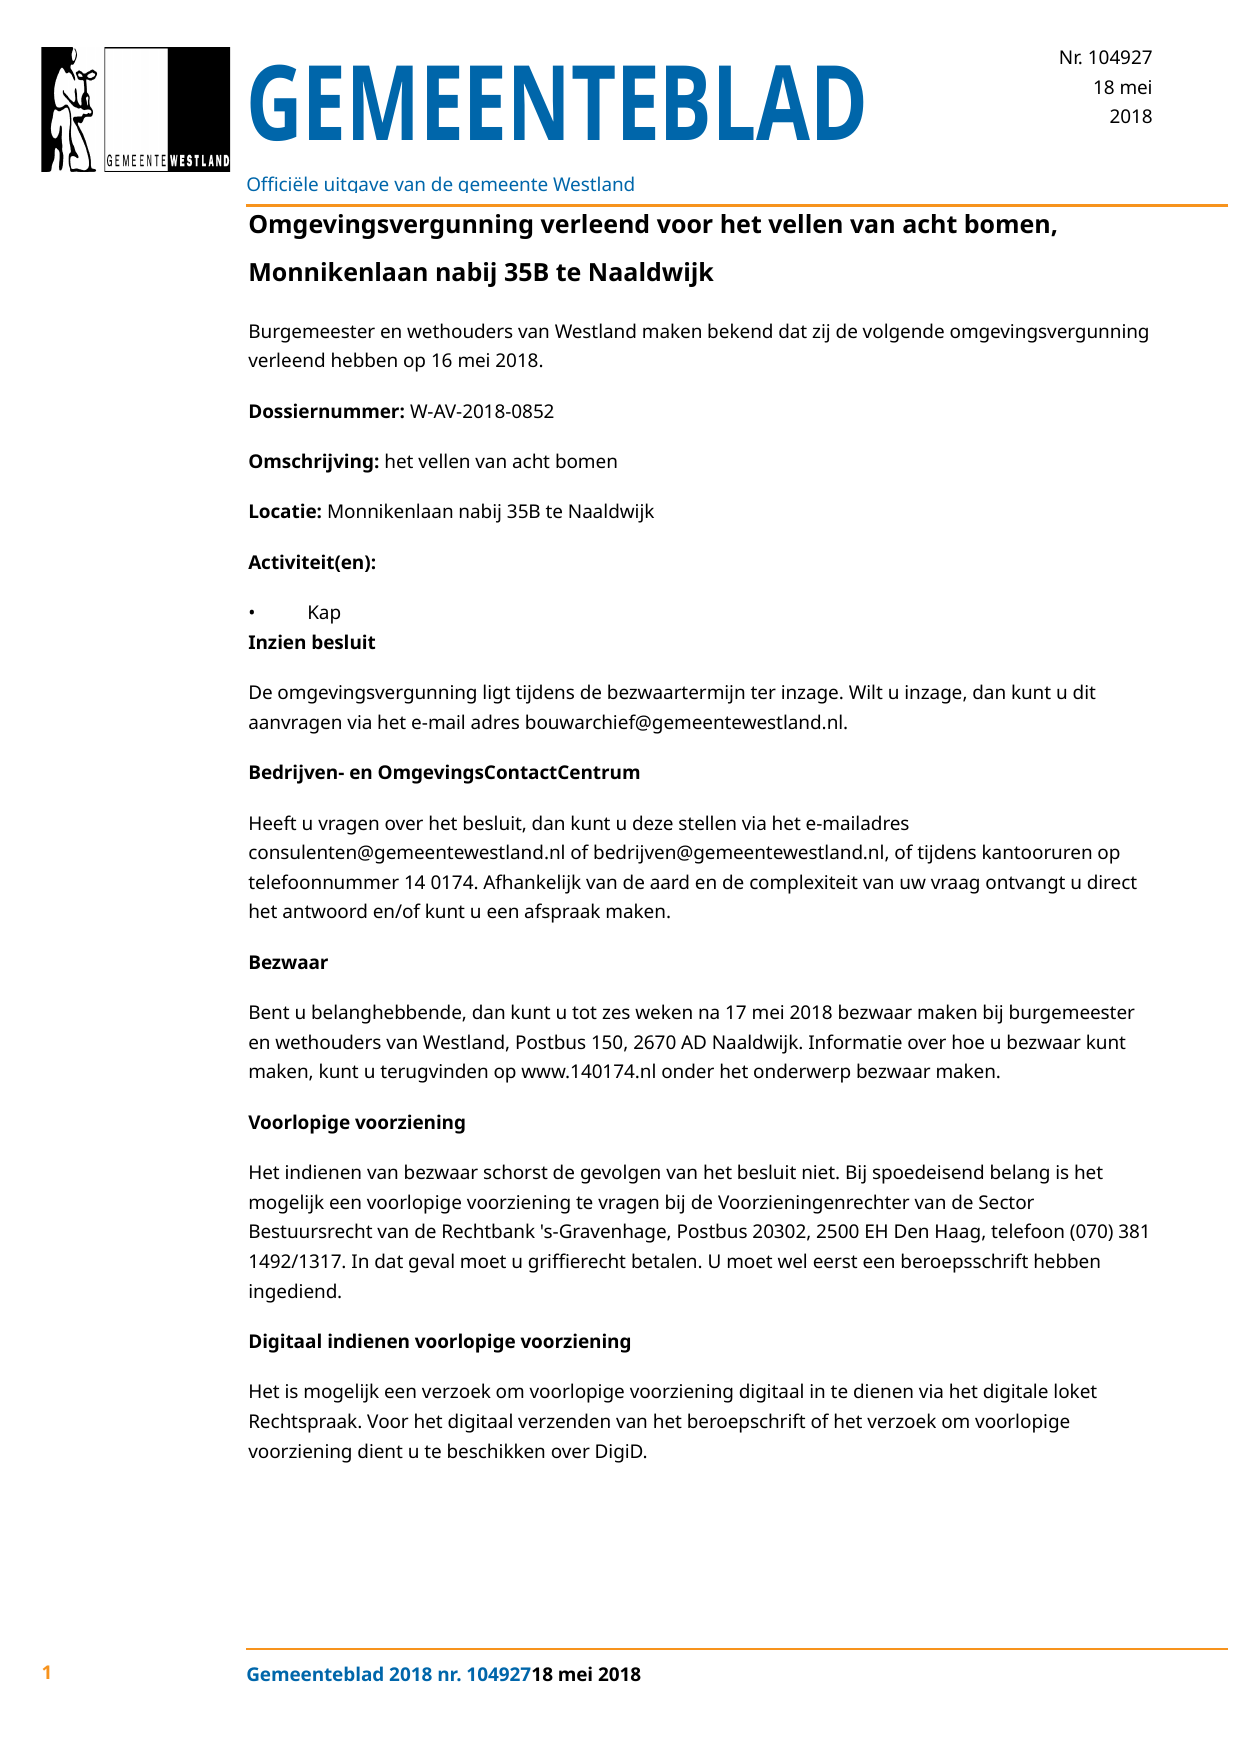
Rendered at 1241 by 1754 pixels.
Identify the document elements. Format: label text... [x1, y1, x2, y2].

text Omgevingsvergunning verleend voor het vellen van acht bomen, Monnikenlaan nabij 35B te Naaldwijk [248, 207, 1152, 288]
picture [41, 47, 231, 172]
text Het indienen van bezwaar schorst de gevolgen van het besluit niet. Bij spoedeisend belang is het mogelijk een voorlopige voorziening te vragen bij de Voorzieningenrechter van de Sector Bestuursrecht van de Rechtbank 's-Gravenhage, Postbus 20302, 2500 EH Den Haag, telefoon (070) 381 1492/1317. In dat geval moet u griffierecht betalen. U moet wel eerst een beroepsschrift hebben ingediend. [248, 1159, 1152, 1304]
text Burgemeester en wethouders van Westland maken bekend dat zij de volgende omgevingsvergunning verleend hebben op 16 mei 2018. [248, 318, 1152, 373]
text Dossiernummer: W-AV-2018-0852 [248, 398, 1152, 424]
text Bedrijven- en OmgevingsContactCentrum [248, 759, 1152, 785]
text Voorlopige voorziening [248, 1109, 1152, 1135]
text Heeft u vragen over het besluit, dan kunt u deze stellen via het e-mailadres consulenten@gemeentewestland.nl of bedrijven@gemeentewestland.nl, of tijdens kantooruren op telefoonnummer 14 0174. Afhankelijk van de aard en de complexiteit van uw vraag ontvangt u direct het antwoord en/of kunt u een afspraak maken. [248, 810, 1152, 924]
text Inzien besluit [248, 629, 1152, 655]
text Het is mogelijk een verzoek om voorlopige voorziening digitaal in te dienen via het digitale loket Rechtspraak. Voor het digitaal verzenden van het beroepschrift of het verzoek om voorlopige voorziening dient u te beschikken over DigiD. [248, 1379, 1152, 1464]
text Locatie: Monnikenlaan nabij 35B te Naaldwijk [248, 499, 1152, 524]
text De omgevingsvergunning ligt tijdens de bezwaartermijn ter inzage. Wilt u inzage, dan kunt u dit aanvragen via het e-mail adres bouwarchief@gemeentewestland.nl. [248, 679, 1152, 735]
text Bezwaar [248, 949, 1152, 975]
list Kap [248, 599, 1152, 625]
text Omschrijving: het vellen van acht bomen [248, 448, 1152, 474]
text Digitaal indienen voorlopige voorziening [248, 1328, 1152, 1354]
text Bent u belanghebbende, dan kunt u tot zes weken na 17 mei 2018 bezwaar maken bij burgemeester en wethouders van Westland, Postbus 150, 2670 AD Naaldwijk. Informatie over hoe u bezwaar kunt maken, kunt u terugvinden op www.140174.nl onder het onderwerp bezwaar maken. [248, 999, 1152, 1084]
text Activiteit(en): [248, 549, 1152, 575]
